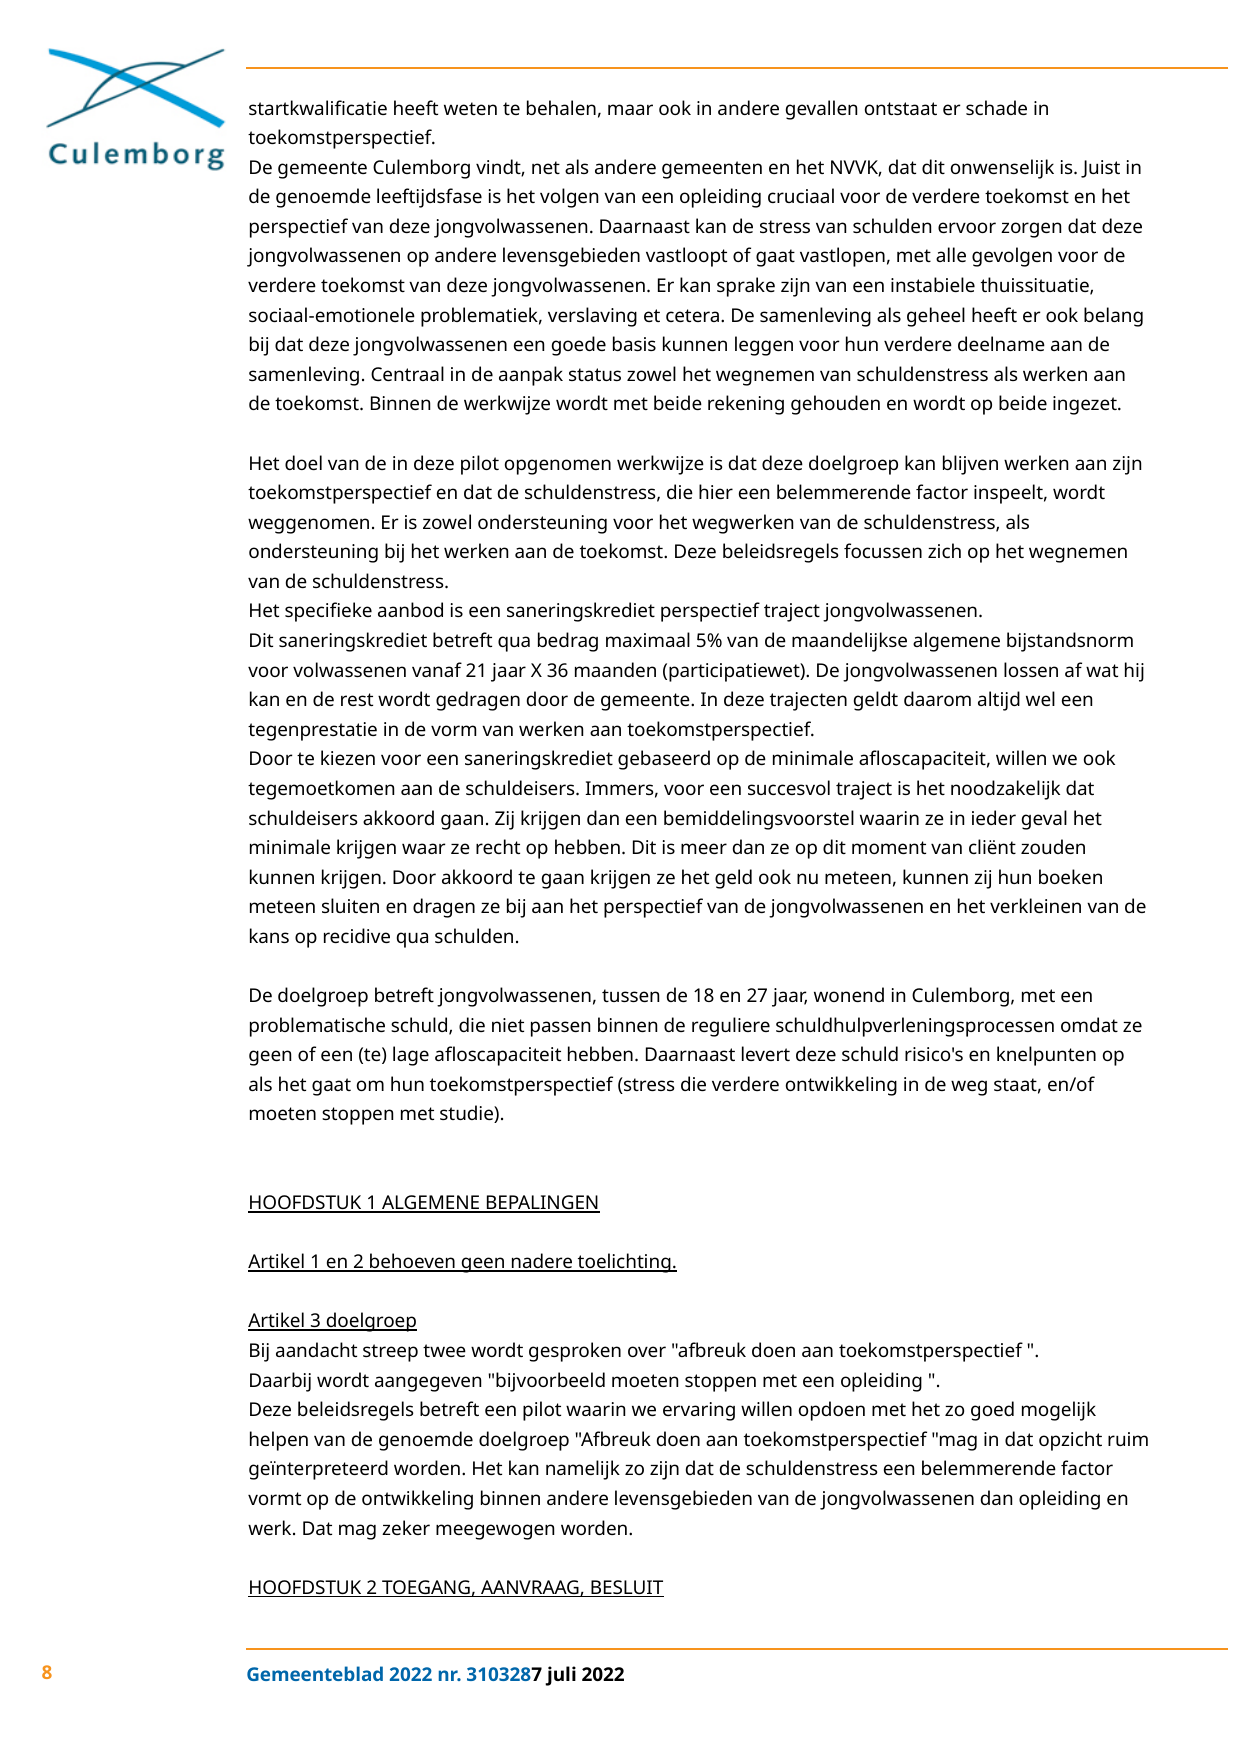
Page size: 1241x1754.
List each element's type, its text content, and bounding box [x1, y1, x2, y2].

text Artikel 1 en 2 behoeven geen nadere toelichting. [248, 1248, 1152, 1274]
text De gemeente Culemborg vindt, net als andere gemeenten en het NVVK, dat dit onwenselijk is. Juist in de genoemde leeftijdsfase is het volgen van een opleiding cruciaal voor de verdere toekomst en het perspectief van deze jongvolwassenen. Daarnaast kan de stress van schulden ervoor zorgen dat deze jongvolwassenen op andere levensgebieden vastloopt of gaat vastlopen, met alle gevolgen voor de verdere toekomst van deze jongvolwassenen. Er kan sprake zijn van een instabiele thuissituatie, sociaal-emotionele problematiek, verslaving et cetera. De samenleving als geheel heeft er ook belang bij dat deze jongvolwassenen een goede basis kunnen leggen voor hun verdere deelname aan de samenleving. Centraal in de aanpak status zowel het wegnemen van schuldenstress als werken aan de toekomst. Binnen de werkwijze wordt met beide rekening gehouden en wordt op beide ingezet. [248, 154, 1152, 416]
text Daarbij wordt aangegeven "bijvoorbeeld moeten stoppen met een opleiding ". [248, 1367, 1152, 1393]
text startkwalificatie heeft weten te behalen, maar ook in andere gevallen ontstaat er schade in toekomstperspectief. [248, 95, 1152, 150]
text Door te kiezen voor een saneringskrediet gebaseerd op de minimale afloscapaciteit, willen we ook tegemoetkomen aan de schuldeisers. Immers, voor een succesvol traject is het noodzakelijk dat schuldeisers akkoord gaan. Zij krijgen dan een bemiddelingsvoorstel waarin ze in ieder geval het minimale krijgen waar ze recht op hebben. Dit is meer dan ze op dit moment van cliënt zouden kunnen krijgen. Door akkoord te gaan krijgen ze het geld ook nu meteen, kunnen zij hun boeken meteen sluiten en dragen ze bij aan het perspectief van de jongvolwassenen en het verkleinen van de kans op recidive qua schulden. [248, 746, 1152, 949]
text Het specifieke aanbod is een saneringskrediet perspectief traject jongvolwassenen. [248, 598, 1152, 623]
text HOOFDSTUK 1 ALGEMENE BEPALINGEN [248, 1189, 1152, 1215]
picture [41, 47, 231, 172]
text Bij aandacht streep twee wordt gesproken over "afbreuk doen aan toekomstperspectief ". [248, 1337, 1152, 1363]
text Het doel van de in deze pilot opgenomen werkwijze is dat deze doelgroep kan blijven werken aan zijn toekomstperspectief en dat de schuldenstress, die hier een belemmerende factor inspeelt, wordt weggenomen. Er is zowel ondersteuning voor het wegwerken van de schuldenstress, als ondersteuning bij het werken aan de toekomst. Deze beleidsregels focussen zich op het wegnemen van de schuldenstress. [248, 450, 1152, 594]
text Dit saneringskrediet betreft qua bedrag maximaal 5% van de maandelijkse algemene bijstandsnorm voor volwassenen vanaf 21 jaar X 36 maanden (participatiewet). De jongvolwassenen lossen af wat hij kan en de rest wordt gedragen door de gemeente. In deze trajecten geldt daarom altijd wel een tegenprestatie in de vorm van werken aan toekomstperspectief. [248, 627, 1152, 742]
text HOOFDSTUK 2 TOEGANG, AANVRAAG, BESLUIT [248, 1574, 1152, 1600]
text De doelgroep betreft jongvolwassenen, tussen de 18 en 27 jaar, wonend in Culemborg, met een problematische schuld, die niet passen binnen de reguliere schuldhulpverleningsprocessen omdat ze geen of een (te) lage afloscapaciteit hebben. Daarnaast levert deze schuld risico's en knelpunten op als het gaat om hun toekomstperspectief (stress die verdere ontwikkeling in de weg staat, en/of moeten stoppen met studie). [248, 982, 1152, 1126]
text Deze beleidsregels betreft een pilot waarin we ervaring willen opdoen met het zo goed mogelijk helpen van de genoemde doelgroep "Afbreuk doen aan toekomstperspectief "mag in dat opzicht ruim geïnterpreteerd worden. Het kan namelijk zo zijn dat de schuldenstress een belemmerende factor vormt op de ontwikkeling binnen andere levensgebieden van de jongvolwassenen dan opleiding en werk. Dat mag zeker meegewogen worden. [248, 1396, 1152, 1541]
text Artikel 3 doelgroep [248, 1308, 1152, 1333]
